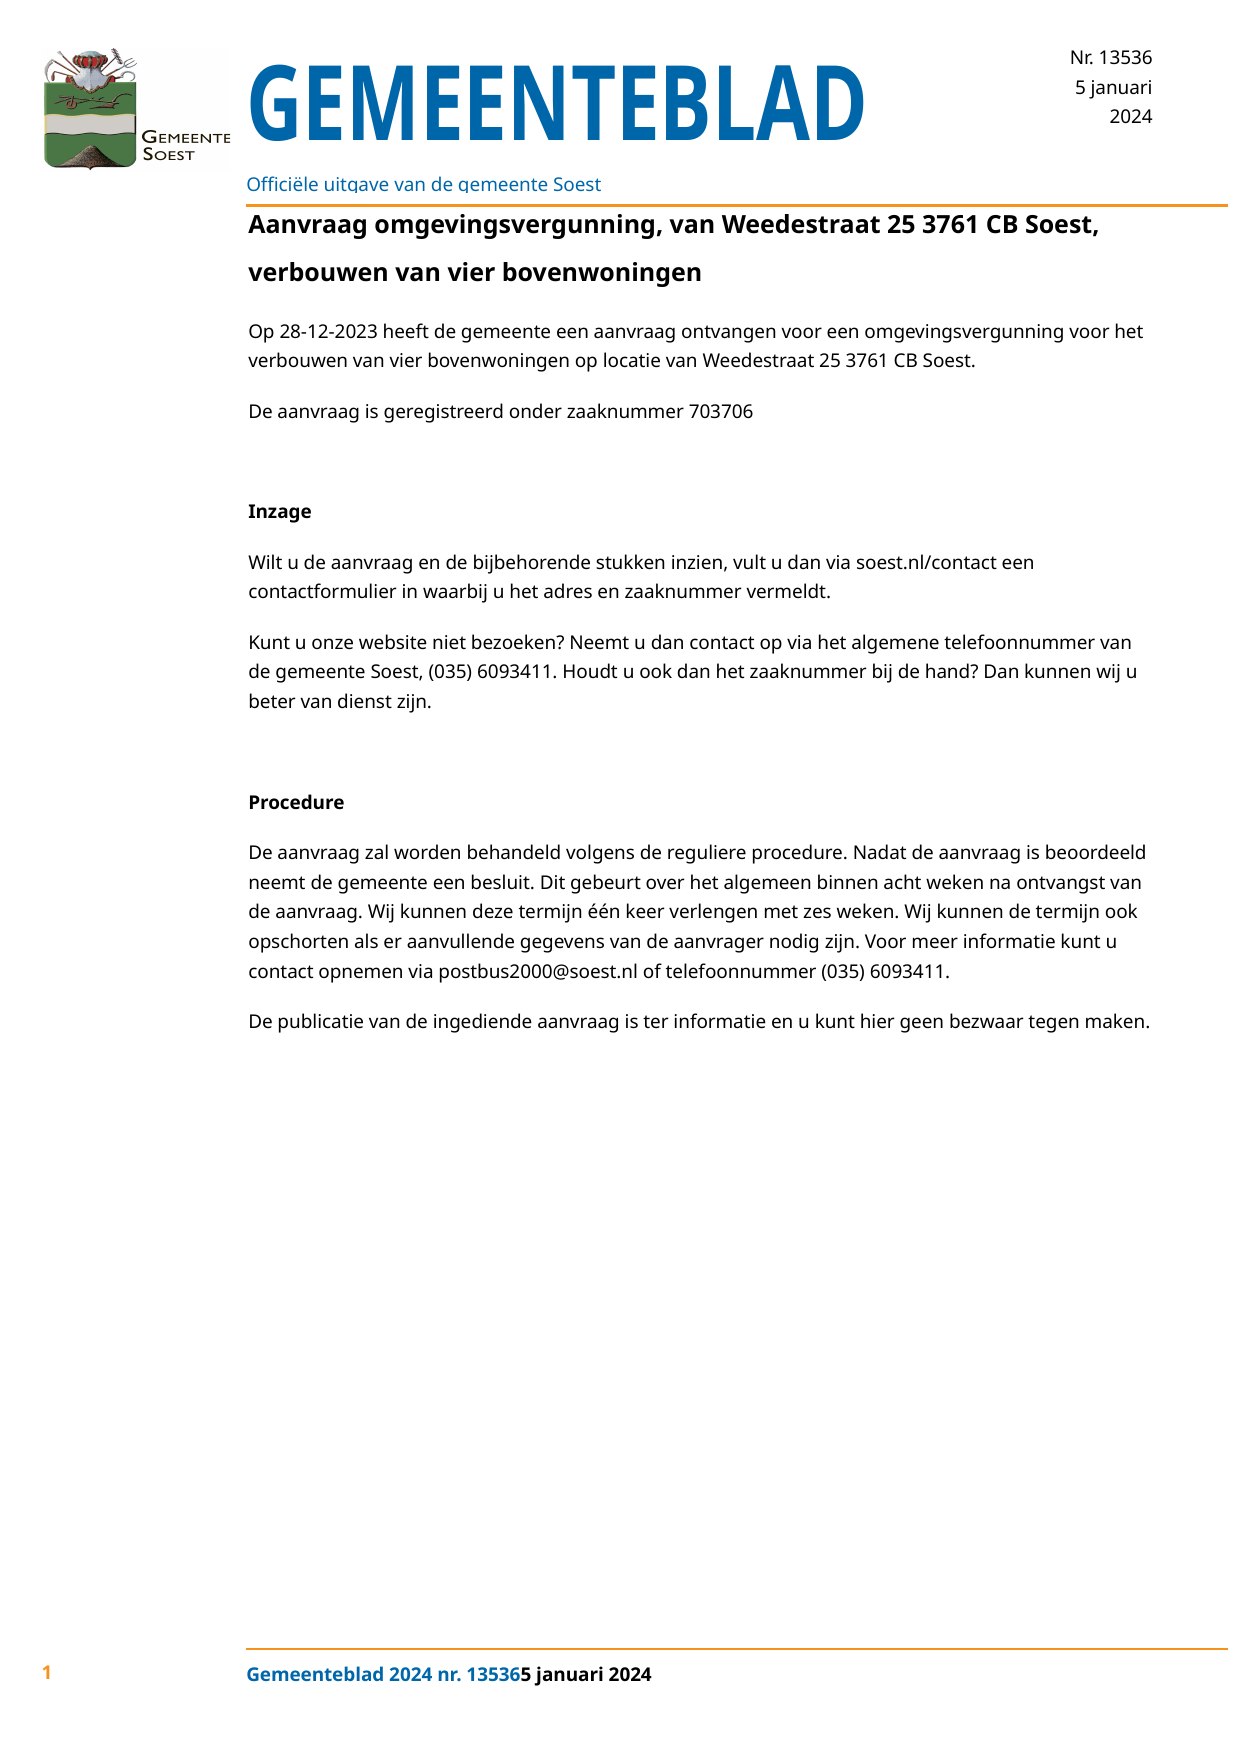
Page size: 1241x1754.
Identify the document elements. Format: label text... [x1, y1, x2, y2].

text Wilt u de aanvraag en de bijbehorende stukken inzien, vult u dan via soest.nl/contact een contactformulier in waarbij u het adres en zaaknummer vermeldt. [248, 549, 1152, 604]
text Procedure [248, 789, 1152, 815]
text Inzage [248, 499, 1152, 524]
text Op 28-12-2023 heeft de gemeente een aanvraag ontvangen voor een omgevingsvergunning voor het verbouwen van vier bovenwoningen op locatie van Weedestraat 25 3761 CB Soest. [248, 318, 1152, 373]
text De publicatie van de ingediende aanvraag is ter informatie en u kunt hier geen bezwaar tegen maken. [248, 1008, 1152, 1034]
picture [41, 47, 231, 172]
text De aanvraag zal worden behandeld volgens de reguliere procedure. Nadat de aanvraag is beoordeeld neemt de gemeente een besluit. Dit gebeurt over het algemeen binnen acht weken na ontvangst van de aanvraag. Wij kunnen deze termijn één keer verlengen met zes weken. Wij kunnen de termijn ook opschorten als er aanvullende gegevens van de aanvrager nodig zijn. Voor meer informatie kunt u contact opnemen via postbus2000@soest.nl of telefoonnummer (035) 6093411. [248, 839, 1152, 984]
text Kunt u onze website niet bezoeken? Neemt u dan contact op via het algemene telefoonnummer van de gemeente Soest, (035) 6093411. Houdt u ook dan het zaaknummer bij de hand? Dan kunnen wij u beter van dienst zijn. [248, 629, 1152, 714]
text Aanvraag omgevingsvergunning, van Weedestraat 25 3761 CB Soest, verbouwen van vier bovenwoningen [248, 207, 1152, 288]
text De aanvraag is geregistreerd onder zaaknummer 703706 [248, 398, 1152, 424]
